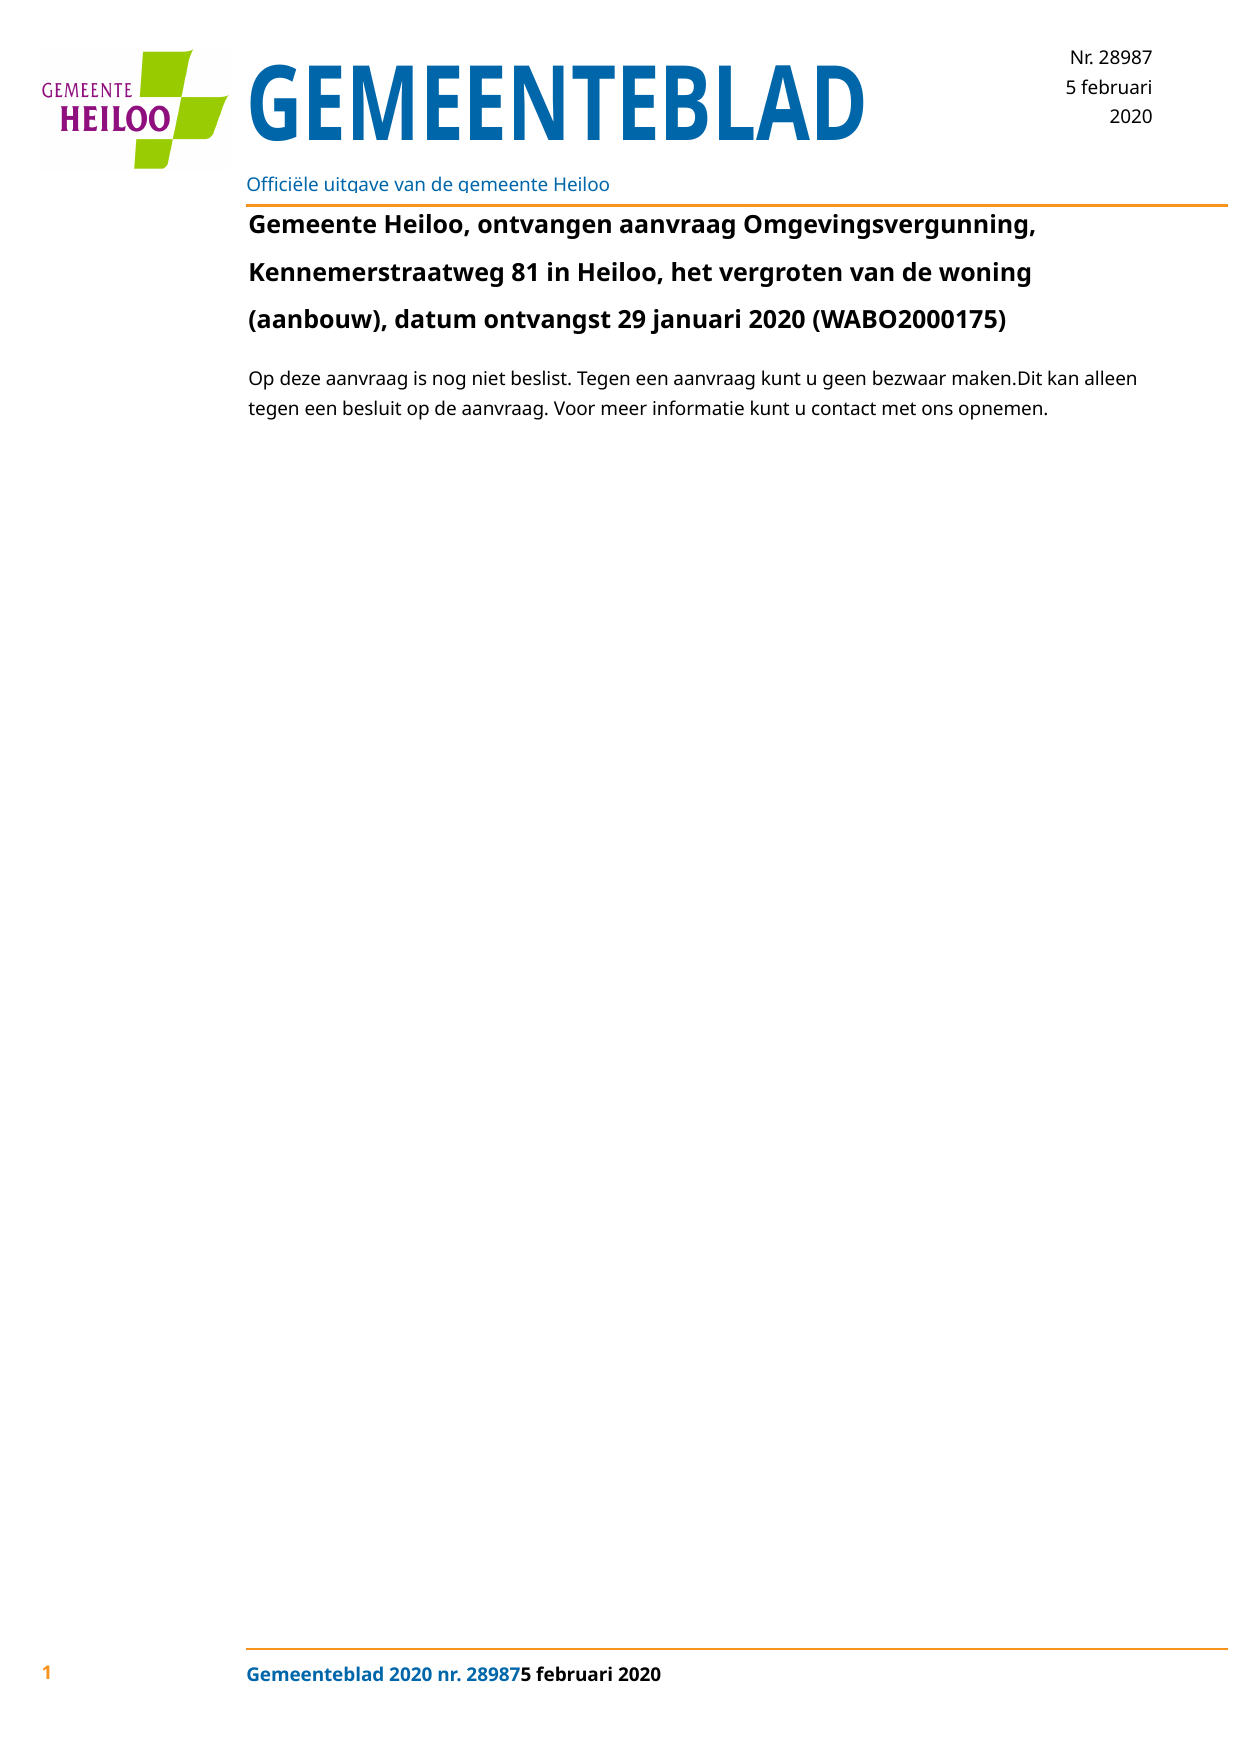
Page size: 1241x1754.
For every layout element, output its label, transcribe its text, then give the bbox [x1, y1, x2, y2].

picture [41, 47, 231, 172]
text Gemeente Heiloo, ontvangen aanvraag Omgevingsvergunning, Kennemerstraatweg 81 in Heiloo, het vergroten van de woning (aanbouw), datum ontvangst 29 januari 2020 (WABO2000175) [248, 207, 1152, 336]
text Op deze aanvraag is nog niet beslist. Tegen een aanvraag kunt u geen bezwaar maken.Dit kan alleen tegen een besluit op de aanvraag. Voor meer informatie kunt u contact met ons opnemen. [248, 366, 1152, 421]
